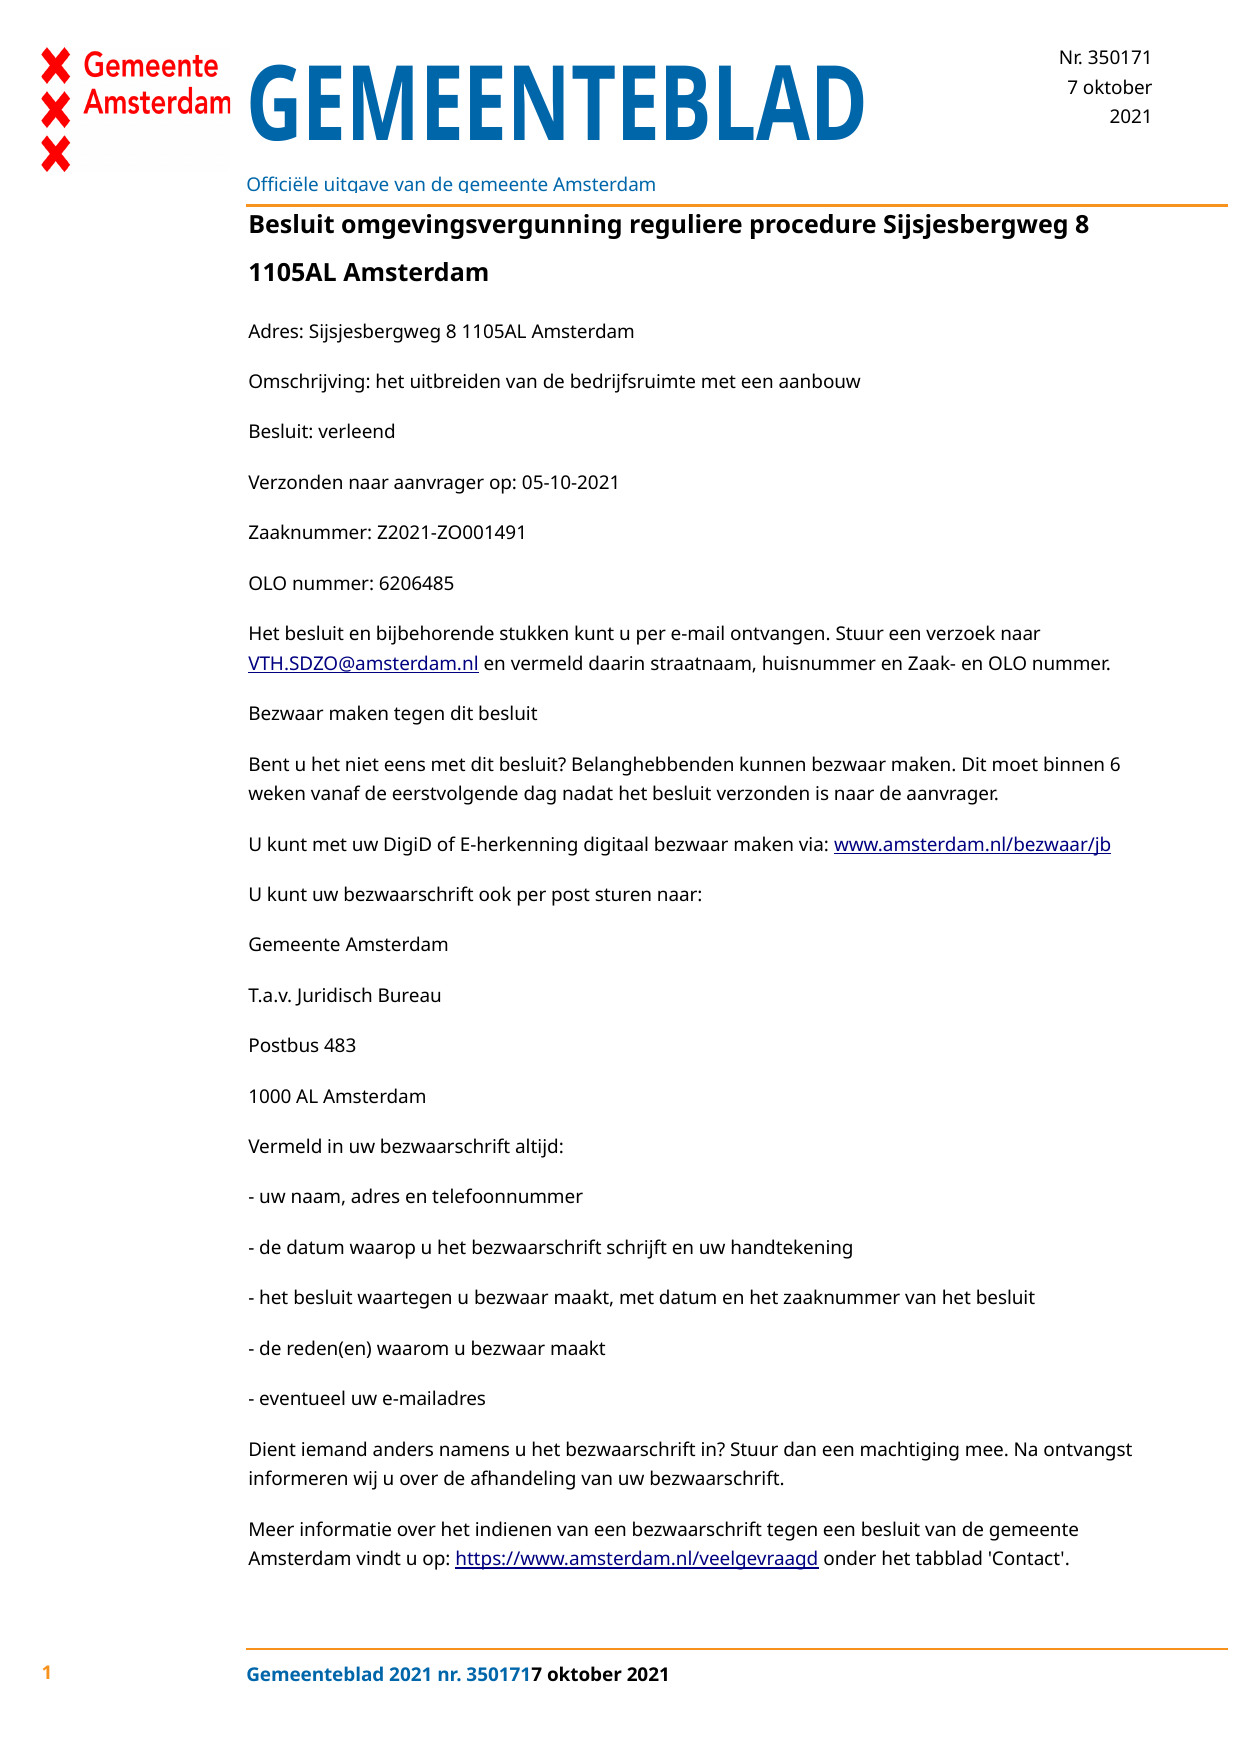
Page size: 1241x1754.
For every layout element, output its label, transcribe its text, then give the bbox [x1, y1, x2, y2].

text - eventueel uw e-mailadres [248, 1385, 1152, 1411]
text Omschrijving: het uitbreiden van de bedrijfsruimte met een aanbouw [248, 368, 1152, 394]
text Bezwaar maken tegen dit besluit [248, 700, 1152, 726]
text OLO nummer: 6206485 [248, 570, 1152, 596]
text Gemeente Amsterdam [248, 932, 1152, 957]
text 1000 AL Amsterdam [248, 1083, 1152, 1109]
text - de datum waarop u het bezwaarschrift schrijft en uw handtekening [248, 1234, 1152, 1260]
text Bent u het niet eens met dit besluit? Belanghebbenden kunnen bezwaar maken. Dit moet binnen 6 weken vanaf de eerstvolgende dag nadat het besluit verzonden is naar de aanvrager. [248, 751, 1152, 806]
text T.a.v. Juridisch Bureau [248, 982, 1152, 1008]
text - uw naam, adres en telefoonnummer [248, 1184, 1152, 1209]
text Besluit: verleend [248, 419, 1152, 444]
text Het besluit en bijbehorende stukken kunt u per e-mail ontvangen. Stuur een verzoek naar VTH.SDZO@amsterdam.nl en vermeld daarin straatnaam, huisnummer en Zaak- en OLO nummer. [248, 620, 1152, 676]
text - de reden(en) waarom u bezwaar maakt [248, 1335, 1152, 1361]
picture [41, 47, 231, 172]
text Meer informatie over het indienen van een bezwaarschrift tegen een besluit van de gemeente Amsterdam vindt u op: https://www.amsterdam.nl/veelgevraagd onder het tabblad 'Contact'. [248, 1516, 1152, 1571]
text Vermeld in uw bezwaarschrift altijd: [248, 1133, 1152, 1159]
text Besluit omgevingsvergunning reguliere procedure Sijsjesbergweg 8 1105AL Amsterdam [248, 207, 1152, 288]
text Zaaknummer: Z2021-ZO001491 [248, 519, 1152, 545]
text Postbus 483 [248, 1032, 1152, 1058]
text - het besluit waartegen u bezwaar maakt, met datum en het zaaknummer van het besluit [248, 1284, 1152, 1310]
text U kunt uw bezwaarschrift ook per post sturen naar: [248, 881, 1152, 907]
text Adres: Sijsjesbergweg 8 1105AL Amsterdam [248, 318, 1152, 344]
text Dient iemand anders namens u het bezwaarschrift in? Stuur dan een machtiging mee. Na ontvangst informeren wij u over de afhandeling van uw bezwaarschrift. [248, 1436, 1152, 1491]
text U kunt met uw DigiD of E-herkenning digitaal bezwaar maken via: www.amsterdam.nl/bezwaar/jb [248, 831, 1152, 857]
text Verzonden naar aanvrager op: 05-10-2021 [248, 469, 1152, 495]
